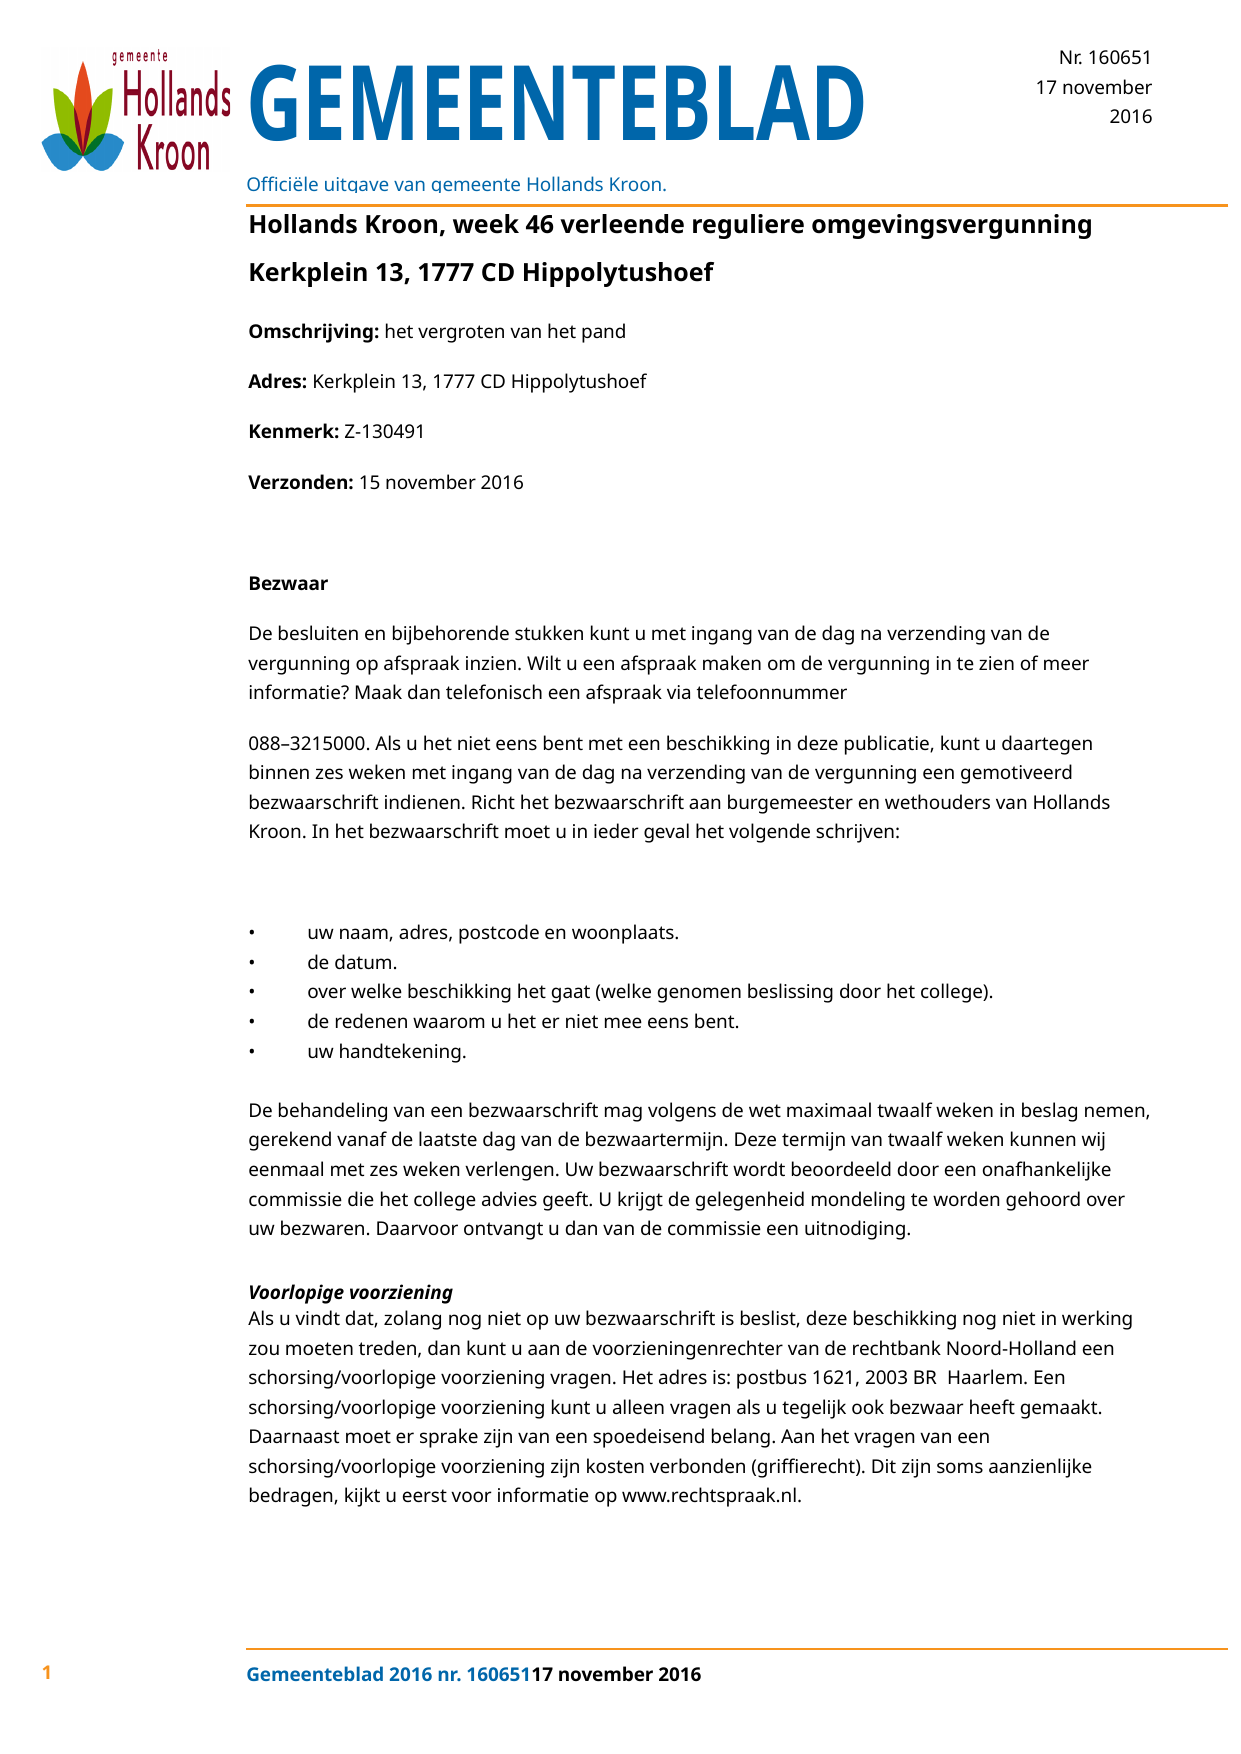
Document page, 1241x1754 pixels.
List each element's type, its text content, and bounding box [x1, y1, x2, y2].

text Bezwaar [248, 570, 1152, 596]
list over welke beschikking het gaat (welke genomen beslissing door het college). [248, 979, 1152, 1004]
text Hollands Kroon, week 46 verleende reguliere omgevingsvergunning Kerkplein 13, 1777 CD Hippolytushoef [248, 207, 1152, 288]
list uw handtekening. [248, 1038, 1152, 1064]
text 088–3215000. Als u het niet eens bent met een beschikking in deze publicatie, kunt u daartegen binnen zes weken met ingang van de dag na verzending van de vergunning een gemotiveerd bezwaarschrift indienen. Richt het bezwaarschrift aan burgemeester en wethouders van Hollands Kroon. In het bezwaarschrift moet u in ieder geval het volgende schrijven: [248, 730, 1152, 844]
list de redenen waarom u het er niet mee eens bent. [248, 1008, 1152, 1034]
list uw naam, adres, postcode en woonplaats. [248, 919, 1152, 945]
text Kenmerk: Z-130491 [248, 419, 1152, 444]
text De besluiten en bijbehorende stukken kunt u met ingang van de dag na verzending van de vergunning op afspraak inzien. Wilt u een afspraak maken om de vergunning in te zien of meer informatie? Maak dan telefonisch een afspraak via telefoonnummer [248, 620, 1152, 705]
text Voorlopige voorziening [248, 1279, 1152, 1305]
list de datum. [248, 949, 1152, 975]
text Verzonden: 15 november 2016 [248, 469, 1152, 495]
text Adres: Kerkplein 13, 1777 CD Hippolytushoef [248, 368, 1152, 394]
text De behandeling van een bezwaarschrift mag volgens de wet maximaal twaalf weken in beslag nemen, gerekend vanaf de laatste dag van de bezwaartermijn. Deze termijn van twaalf weken kunnen wij eenmaal met zes weken verlengen. Uw bezwaarschrift wordt beoordeeld door een onafhankelijke commissie die het college advies geeft. U krijgt de gelegenheid mondeling te worden gehoord over uw bezwaren. Daarvoor ontvangt u dan van de commissie een uitnodiging. [248, 1097, 1152, 1241]
text Als u vindt dat, zolang nog niet op uw bezwaarschrift is beslist, deze beschikking nog niet in werking zou moeten treden, dan kunt u aan de voorzieningenrechter van de rechtbank Noord-Holland een schorsing/voorlopige voorziening vragen. Het adres is: postbus 1621, 2003 BR Haarlem. Een schorsing/voorlopige voorziening kunt u alleen vragen als u tegelijk ook bezwaar heeft gemaakt. Daarnaast moet er sprake zijn van een spoedeisend belang. Aan het vragen van een schorsing/voorlopige voorziening zijn kosten verbonden (griffierecht). Dit zijn soms aanzienlijke bedragen, kijkt u eerst voor informatie op www.rechtspraak.nl. [248, 1305, 1152, 1508]
picture [41, 47, 231, 172]
text Omschrijving: het vergroten van het pand [248, 318, 1152, 344]
